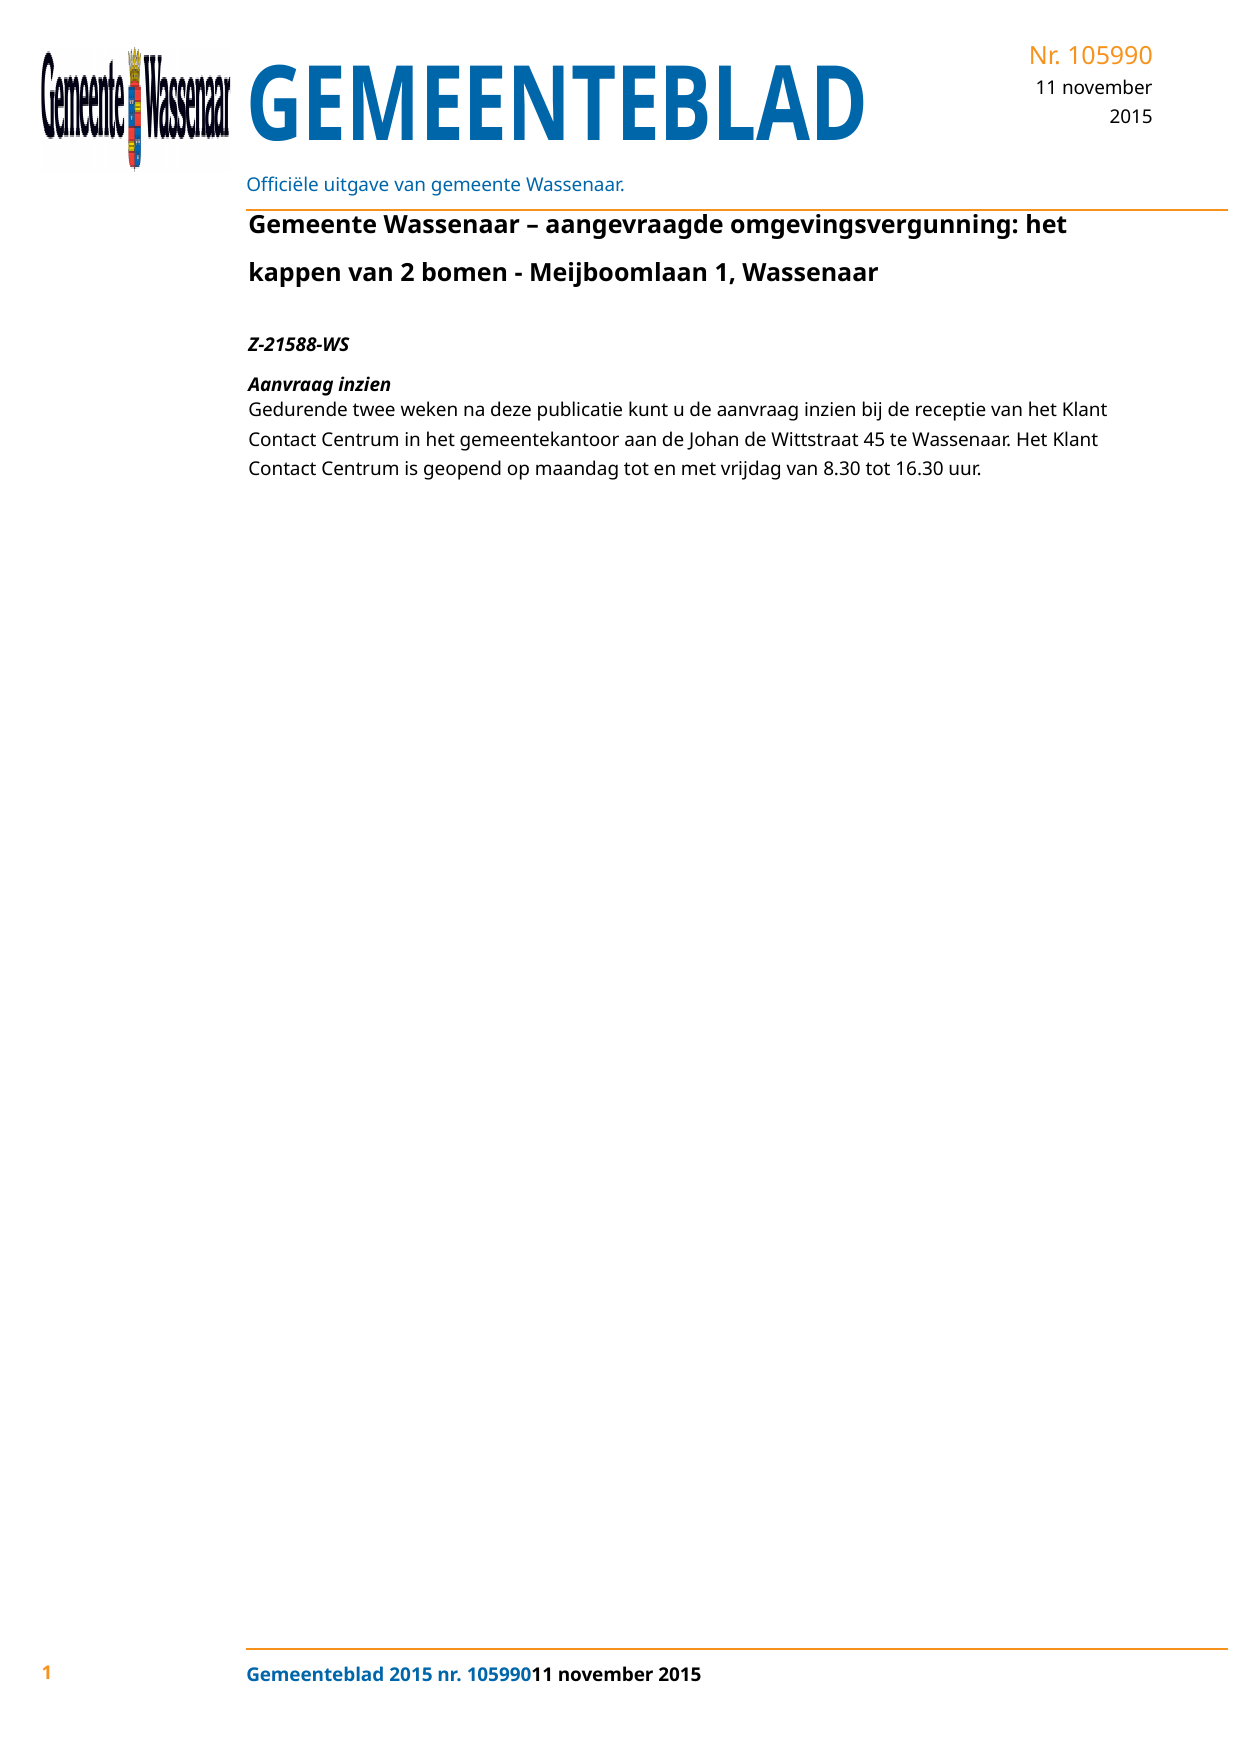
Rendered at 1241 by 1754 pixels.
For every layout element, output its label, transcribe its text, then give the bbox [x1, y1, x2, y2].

text Z-21588-WS [248, 331, 1152, 357]
text Aanvraag inzien [248, 371, 1152, 396]
text Gedurende twee weken na deze publicatie kunt u de aanvraag inzien bij de receptie van het Klant Contact Centrum in het gemeentekantoor aan de Johan de Wittstraat 45 te Wassenaar. Het Klant Contact Centrum is geopend op maandag tot en met vrijdag van 8.30 tot 16.30 uur. [248, 396, 1152, 481]
picture [41, 47, 231, 172]
text Gemeente Wassenaar – aangevraagde omgevingsvergunning: het kappen van 2 bomen - Meijboomlaan 1, Wassenaar [248, 211, 1152, 288]
